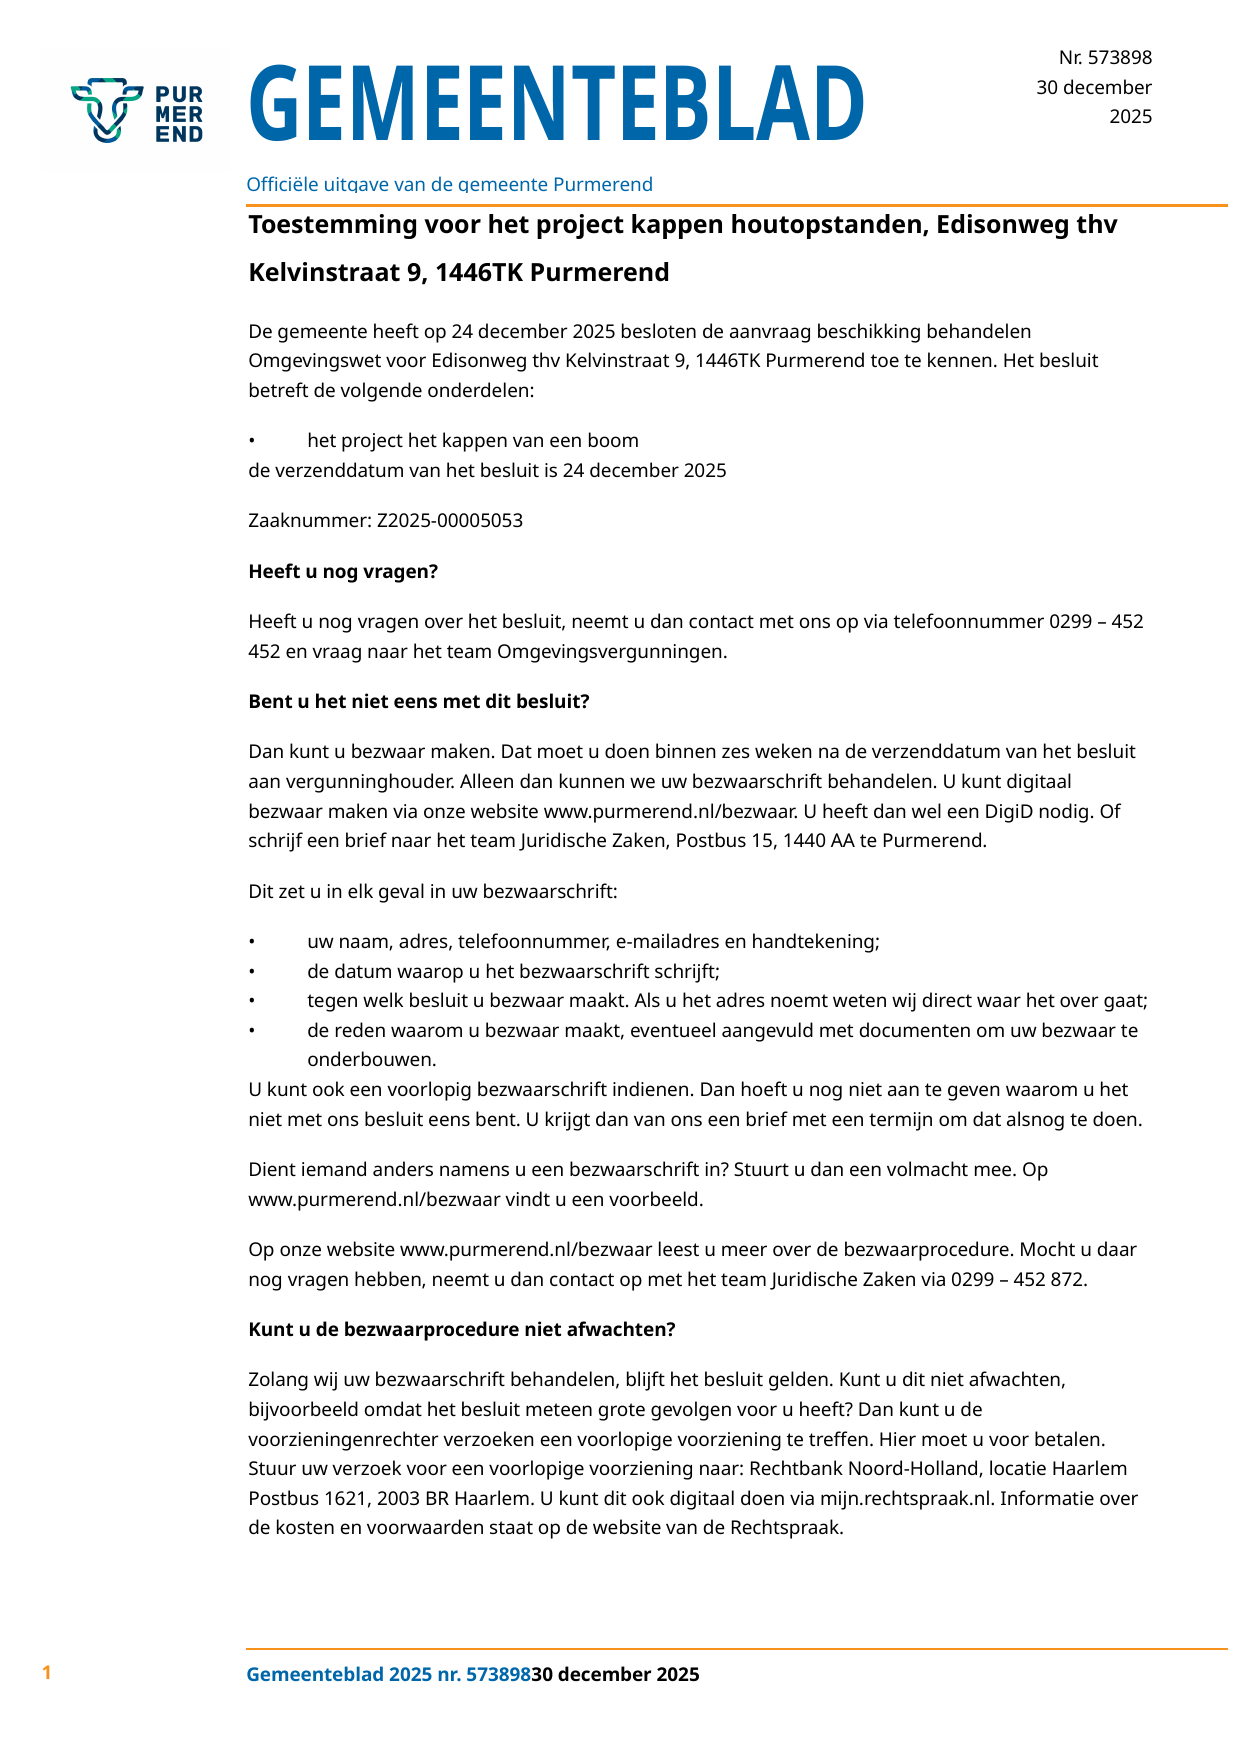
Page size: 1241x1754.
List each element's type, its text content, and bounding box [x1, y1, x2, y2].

list uw naam, adres, telefoonnummer, e-mailadres en handtekening; [248, 928, 1152, 954]
text Heeft u nog vragen? [248, 558, 1152, 584]
list tegen welk besluit u bezwaar maakt. Als u het adres noemt weten wij direct waar het over gaat; [248, 987, 1152, 1013]
list de datum waarop u het bezwaarschrift schrijft; [248, 958, 1152, 984]
text Dit zet u in elk geval in uw bezwaarschrift: [248, 878, 1152, 904]
picture [41, 47, 231, 172]
text Kunt u de bezwaarprocedure niet afwachten? [248, 1316, 1152, 1342]
text Zolang wij uw bezwaarschrift behandelen, blijft het besluit gelden. Kunt u dit niet afwachten, bijvoorbeeld omdat het besluit meteen grote gevolgen voor u heeft? Dan kunt u de voorzieningenrechter verzoeken een voorlopige voorziening te treffen. Hier moet u voor betalen. Stuur uw verzoek voor een voorlopige voorziening naar: Rechtbank Noord-Holland, locatie Haarlem Postbus 1621, 2003 BR Haarlem. U kunt dit ook digitaal doen via mijn.rechtspraak.nl. Informatie over de kosten en voorwaarden staat op de website van de Rechtspraak. [248, 1367, 1152, 1540]
text De gemeente heeft op 24 december 2025 besloten de aanvraag beschikking behandelen Omgevingswet voor Edisonweg thv Kelvinstraat 9, 1446TK Purmerend toe te kennen. Het besluit betreft de volgende onderdelen: [248, 318, 1152, 403]
text Dan kunt u bezwaar maken. Dat moet u doen binnen zes weken na de verzenddatum van het besluit aan vergunninghouder. Alleen dan kunnen we uw bezwaarschrift behandelen. U kunt digitaal bezwaar maken via onze website www.purmerend.nl/bezwaar. U heeft dan wel een DigiD nodig. Of schrijf een brief naar het team Juridische Zaken, Postbus 15, 1440 AA te Purmerend. [248, 739, 1152, 853]
text Dient iemand anders namens u een bezwaarschrift in? Stuurt u dan een volmacht mee. Op www.purmerend.nl/bezwaar vindt u een voorbeeld. [248, 1156, 1152, 1212]
text U kunt ook een voorlopig bezwaarschrift indienen. Dan hoeft u nog niet aan te geven waarom u het niet met ons besluit eens bent. U krijgt dan van ons een brief met een termijn om dat alsnog te doen. [248, 1076, 1152, 1132]
text Op onze website www.purmerend.nl/bezwaar leest u meer over de bezwaarprocedure. Mocht u daar nog vragen hebben, neemt u dan contact op met het team Juridische Zaken via 0299 – 452 872. [248, 1236, 1152, 1292]
text Heeft u nog vragen over het besluit, neemt u dan contact met ons op via telefoonnummer 0299 – 452 452 en vraag naar het team Omgevingsvergunningen. [248, 608, 1152, 664]
list het project het kappen van een boom [248, 427, 1152, 453]
text Toestemming voor het project kappen houtopstanden, Edisonweg thv Kelvinstraat 9, 1446TK Purmerend [248, 207, 1152, 288]
list de reden waarom u bezwaar maakt, eventueel aangevuld met documenten om uw bezwaar te onderbouwen. [248, 1017, 1152, 1072]
text Zaaknummer: Z2025-00005053 [248, 507, 1152, 533]
text Bent u het niet eens met dit besluit? [248, 688, 1152, 714]
text de verzenddatum van het besluit is 24 december 2025 [248, 457, 1152, 483]
